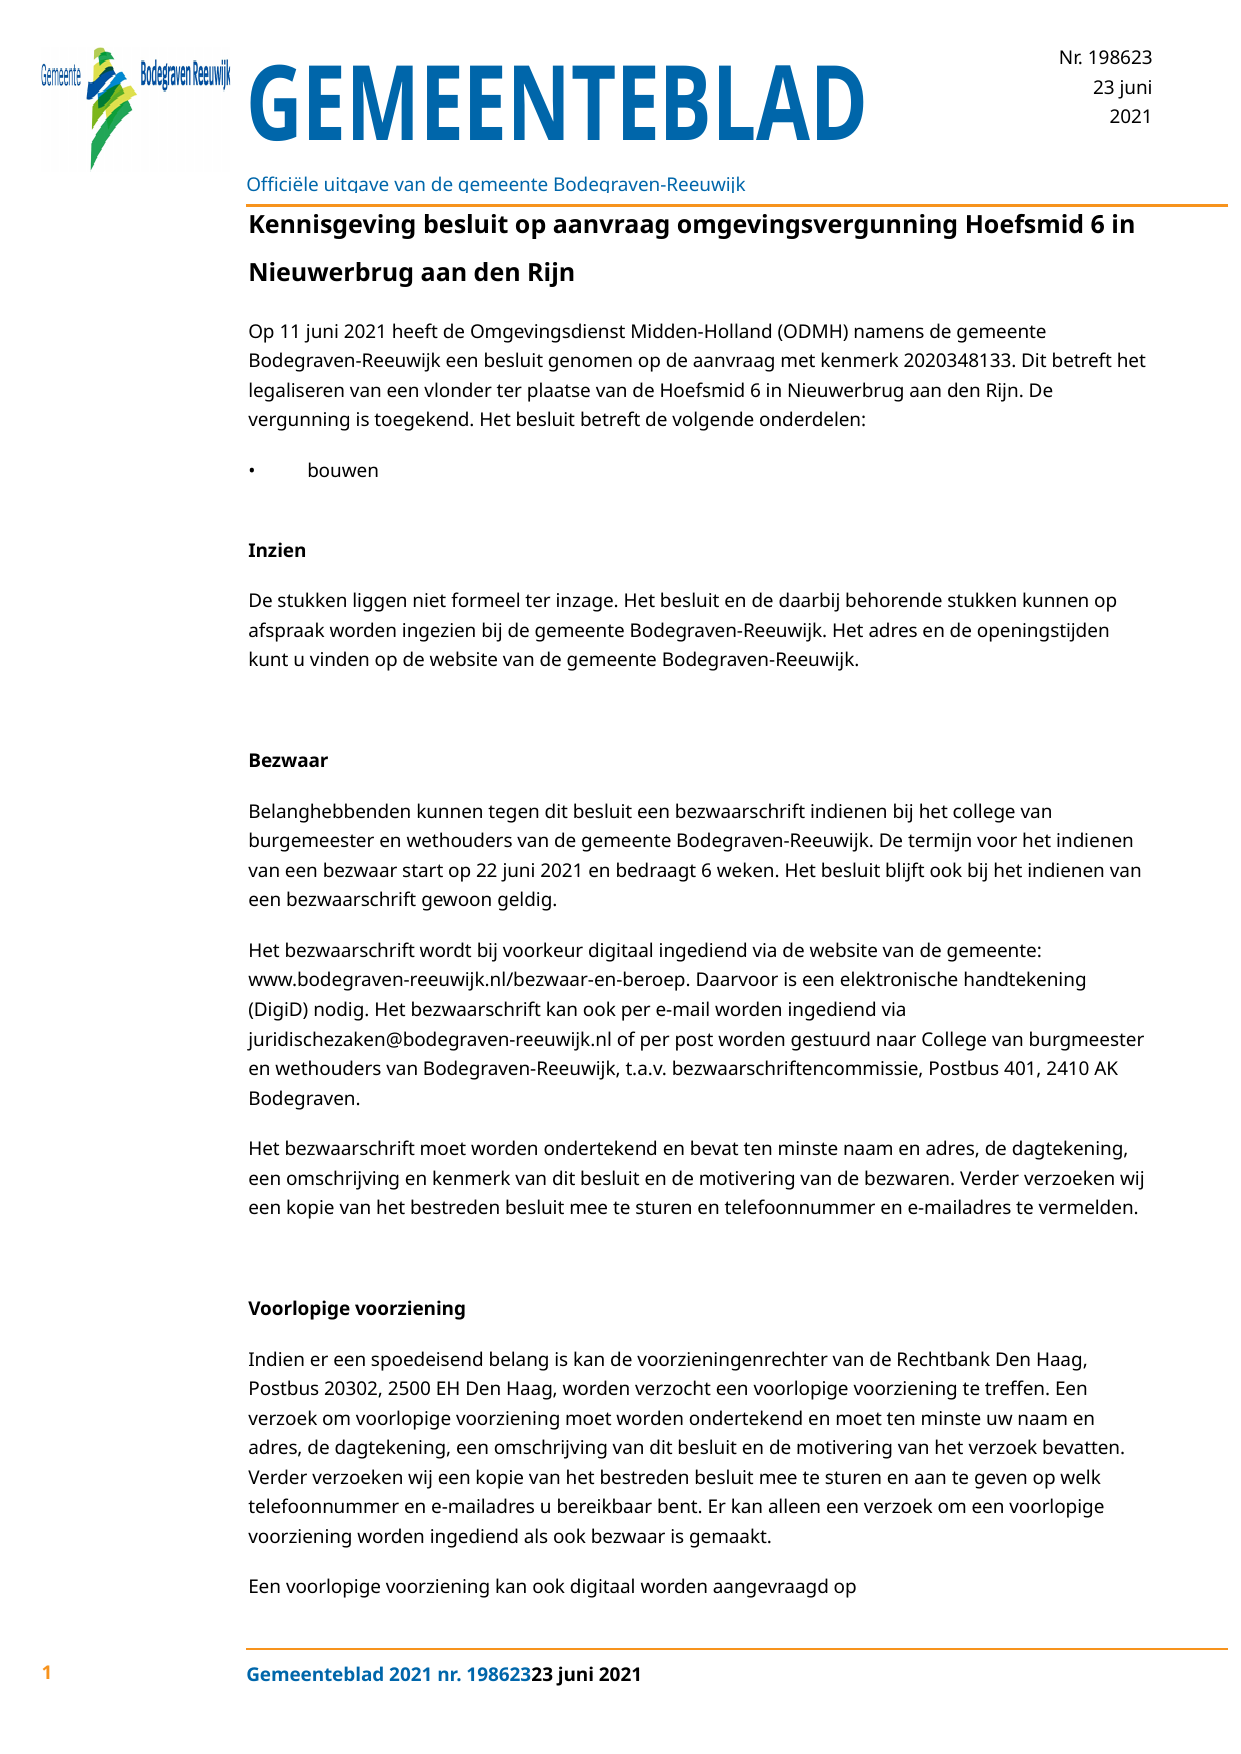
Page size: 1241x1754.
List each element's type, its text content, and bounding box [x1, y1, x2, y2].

text Indien er een spoedeisend belang is kan de voorzieningenrechter van de Rechtbank Den Haag, Postbus 20302, 2500 EH Den Haag, worden verzocht een voorlopige voorziening te treffen. Een verzoek om voorlopige voorziening moet worden ondertekend en moet ten minste uw naam en adres, de dagtekening, een omschrijving van dit besluit en de motivering van het verzoek bevatten. Verder verzoeken wij een kopie van het bestreden besluit mee te sturen en aan te geven op welk telefoonnummer en e-mailadres u bereikbaar bent. Er kan alleen een verzoek om een voorlopige voorziening worden ingediend als ook bezwaar is gemaakt. [248, 1346, 1152, 1549]
text Het bezwaarschrift wordt bij voorkeur digitaal ingediend via de website van de gemeente: www.bodegraven-reeuwijk.nl/bezwaar-en-beroep. Daarvoor is een elektronische handtekening (DigiD) nodig. Het bezwaarschrift kan ook per e-mail worden ingediend via juridischezaken@bodegraven-reeuwijk.nl of per post worden gestuurd naar College van burgmeester en wethouders van Bodegraven-Reeuwijk, t.a.v. bezwaarschriftencommissie, Postbus 401, 2410 AK Bodegraven. [248, 937, 1152, 1111]
picture [41, 47, 231, 172]
text Belanghebbenden kunnen tegen dit besluit een bezwaarschrift indienen bij het college van burgemeester en wethouders van de gemeente Bodegraven-Reeuwijk. De termijn voor het indienen van een bezwaar start op 22 juni 2021 en bedraagt 6 weken. Het besluit blijft ook bij het indienen van een bezwaarschrift gewoon geldig. [248, 798, 1152, 912]
text De stukken liggen niet formeel ter inzage. Het besluit en de daarbij behorende stukken kunnen op afspraak worden ingezien bij de gemeente Bodegraven-Reeuwijk. Het adres en de openingstijden kunt u vinden op de website van de gemeente Bodegraven-Reeuwijk. [248, 587, 1152, 672]
text Voorlopige voorziening [248, 1295, 1152, 1321]
text Een voorlopige voorziening kan ook digitaal worden aangevraagd op [248, 1574, 1152, 1599]
text Op 11 juni 2021 heeft de Omgevingsdienst Midden-Holland (ODMH) namens de gemeente Bodegraven-Reeuwijk een besluit genomen op de aanvraag met kenmerk 2020348133. Dit betreft het legaliseren van een vlonder ter plaatse van de Hoefsmid 6 in Nieuwerbrug aan den Rijn. De vergunning is toegekend. Het besluit betreft de volgende onderdelen: [248, 318, 1152, 432]
text Inzien [248, 537, 1152, 563]
text Het bezwaarschrift moet worden ondertekend en bevat ten minste naam en adres, de dagtekening, een omschrijving en kenmerk van dit besluit en de motivering van de bezwaren. Verder verzoeken wij een kopie van het bestreden besluit mee te sturen en telefoonnummer en e-mailadres te vermelden. [248, 1135, 1152, 1220]
text Bezwaar [248, 747, 1152, 773]
text Kennisgeving besluit op aanvraag omgevingsvergunning Hoefsmid 6 in Nieuwerbrug aan den Rijn [248, 207, 1152, 288]
list bouwen [248, 457, 1152, 483]
